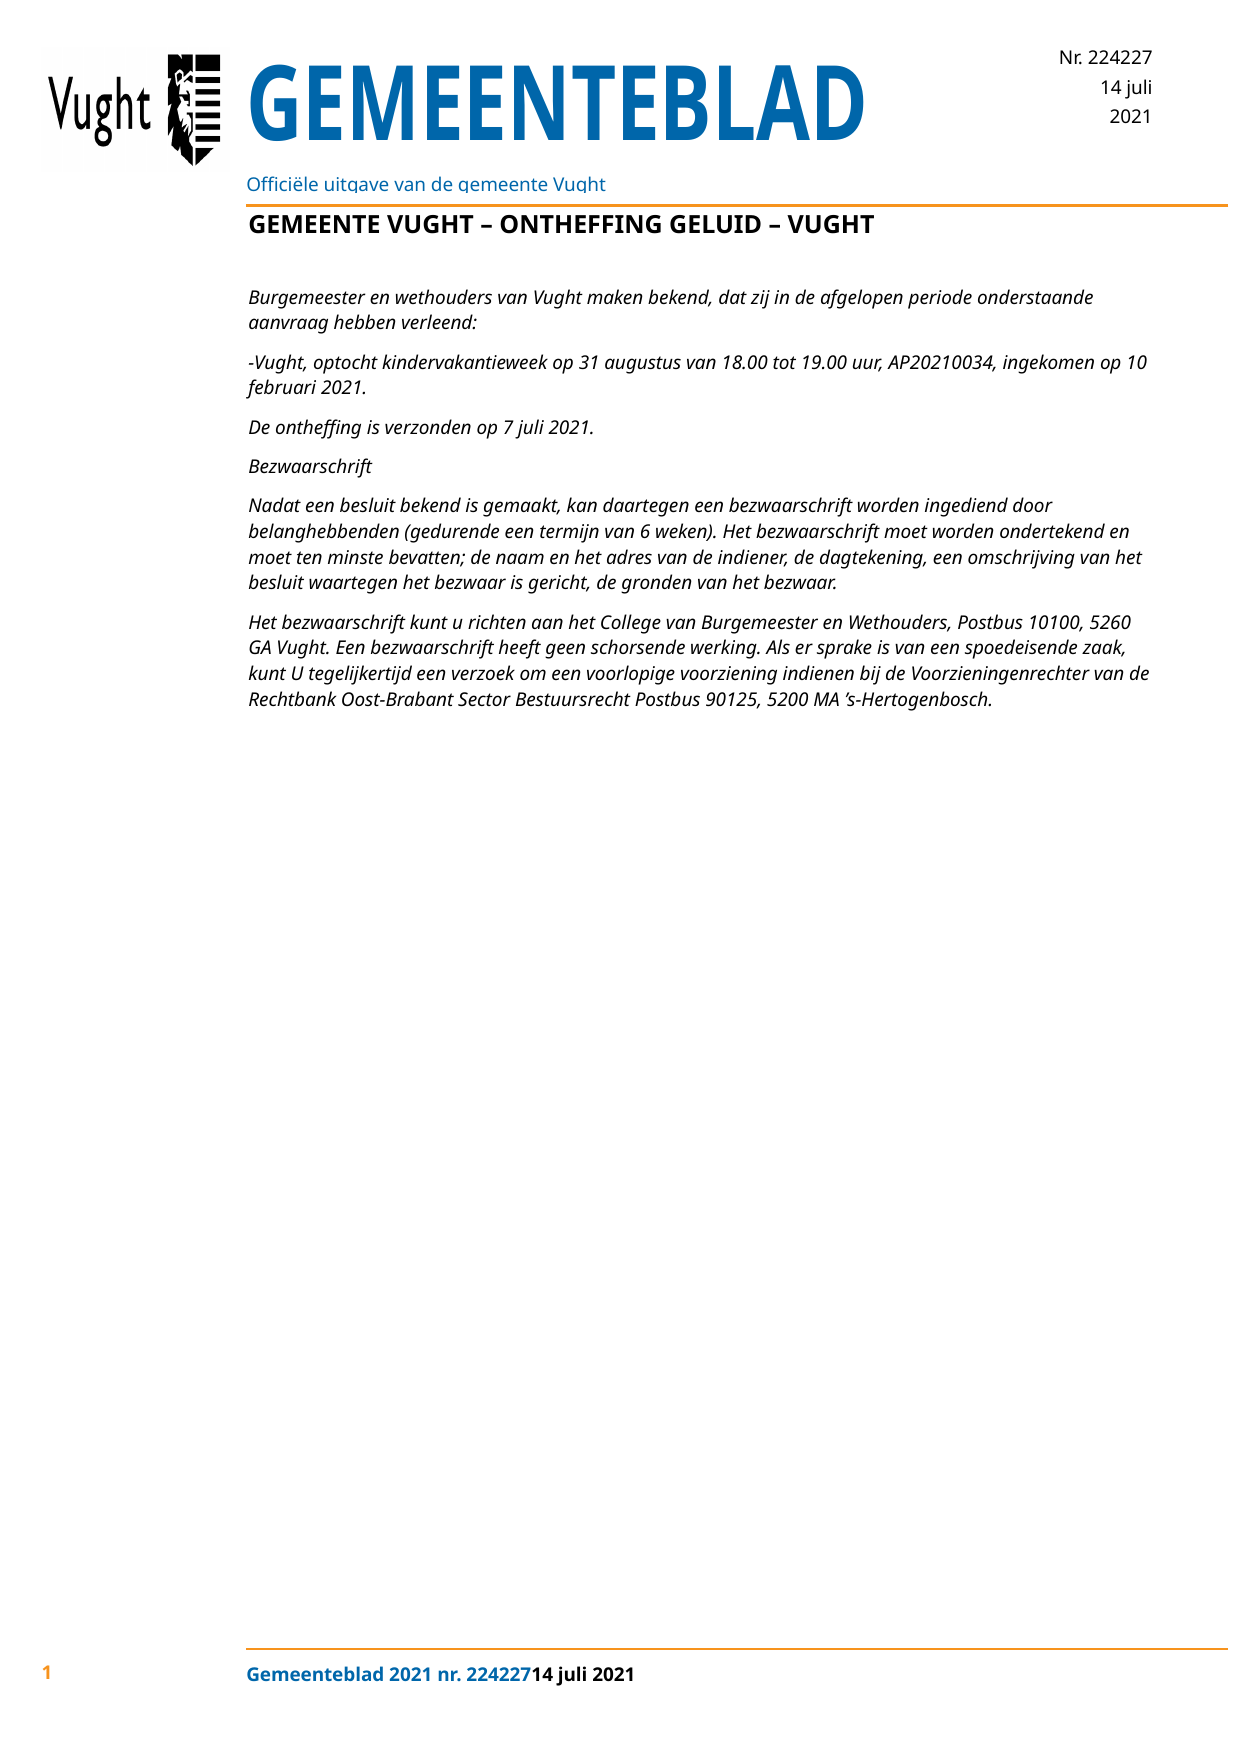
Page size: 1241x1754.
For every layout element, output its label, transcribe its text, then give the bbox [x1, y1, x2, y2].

text -Vught, optocht kindervakantieweek op 31 augustus van 18.00 tot 19.00 uur, AP20210034, ingekomen op 10 februari 2021. [248, 349, 1152, 400]
picture [41, 47, 231, 172]
text GEMEENTE VUGHT – ONTHEFFING GELUID – VUGHT [248, 207, 1152, 241]
text Nadat een besluit bekend is gemaakt, kan daartegen een bezwaarschrift worden ingediend door belanghebbenden (gedurende een termijn van 6 weken). Het bezwaarschrift moet worden ondertekend en moet ten minste bevatten; de naam en het adres van de indiener, de dagtekening, een omschrijving van het besluit waartegen het bezwaar is gericht, de gronden van het bezwaar. [248, 492, 1152, 595]
text Bezwaarschrift [248, 453, 1152, 479]
text Het bezwaarschrift kunt u richten aan het College van Burgemeester en Wethouders, Postbus 10100, 5260 GA Vught. Een bezwaarschrift heeft geen schorsende werking. Als er sprake is van een spoedeisende zaak, kunt U tegelijkertijd een verzoek om een voorlopige voorziening indienen bij de Voorzieningenrechter van de Rechtbank Oost-Brabant Sector Bestuursrecht Postbus 90125, 5200 MA ’s-Hertogenbosch. [248, 609, 1152, 712]
text De ontheffing is verzonden op 7 juli 2021. [248, 414, 1152, 439]
text Burgemeester en wethouders van Vught maken bekend, dat zij in de afgelopen periode onderstaande aanvraag hebben verleend: [248, 284, 1152, 335]
